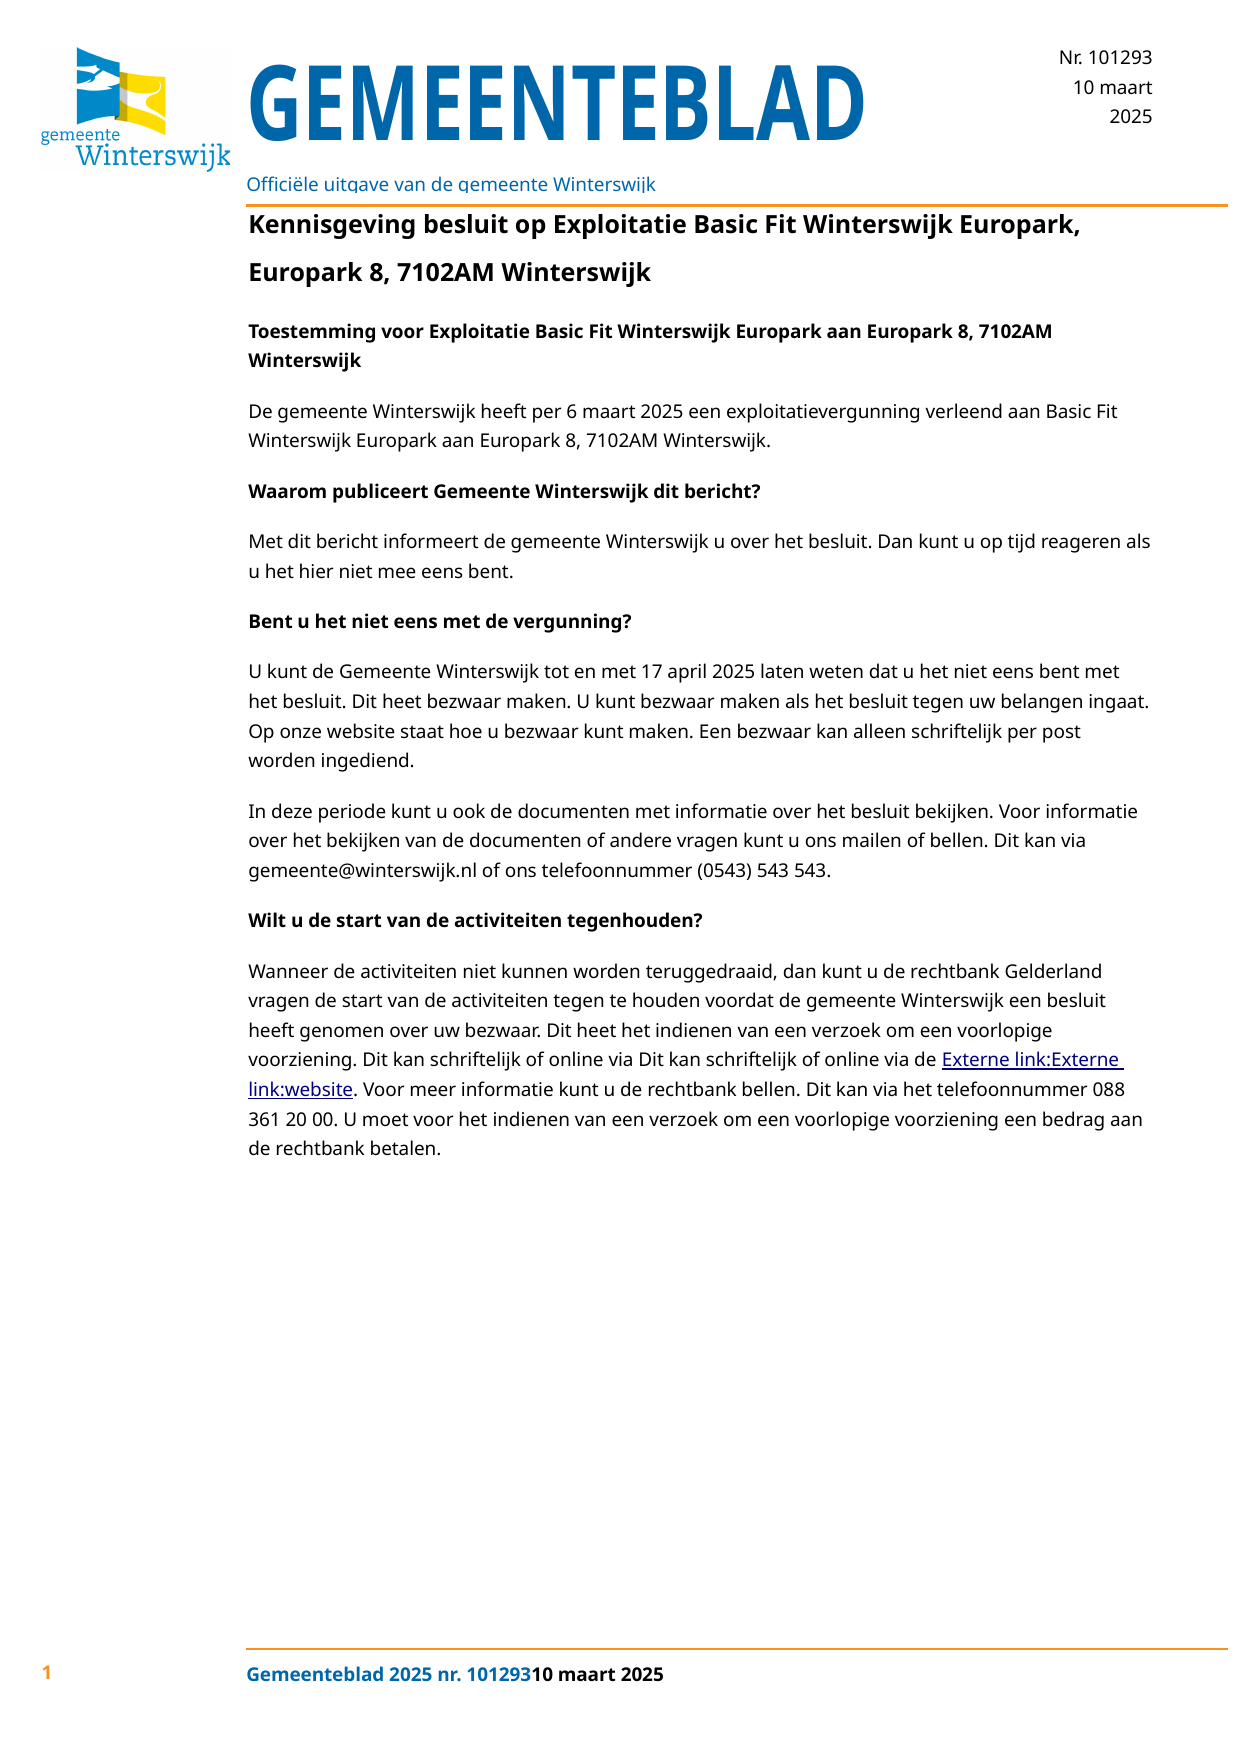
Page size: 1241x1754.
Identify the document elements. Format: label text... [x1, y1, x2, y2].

text Met dit bericht informeert de gemeente Winterswijk u over het besluit. Dan kunt u op tijd reageren als u het hier niet mee eens bent. [248, 528, 1152, 584]
text Wilt u de start van de activiteiten tegenhouden? [248, 907, 1152, 933]
text U kunt de Gemeente Winterswijk tot en met 17 april 2025 laten weten dat u het niet eens bent met het besluit. Dit heet bezwaar maken. U kunt bezwaar maken als het besluit tegen uw belangen ingaat. Op onze website staat hoe u bezwaar kunt maken. Een bezwaar kan alleen schriftelijk per post worden ingediend. [248, 659, 1152, 773]
text Toestemming voor Exploitatie Basic Fit Winterswijk Europark aan Europark 8, 7102AM Winterswijk [248, 318, 1152, 373]
text In deze periode kunt u ook de documenten met informatie over het besluit bekijken. Voor informatie over het bekijken van de documenten of andere vragen kunt u ons mailen of bellen. Dit kan via gemeente@winterswijk.nl of ons telefoonnummer (0543) 543 543. [248, 798, 1152, 883]
text De gemeente Winterswijk heeft per 6 maart 2025 een exploitatievergunning verleend aan Basic Fit Winterswijk Europark aan Europark 8, 7102AM Winterswijk. [248, 398, 1152, 453]
picture [41, 47, 231, 172]
text Waarom publiceert Gemeente Winterswijk dit bericht? [248, 478, 1152, 504]
text Wanneer de activiteiten niet kunnen worden teruggedraaid, dan kunt u de rechtbank Gelderland vragen de start van de activiteiten tegen te houden voordat de gemeente Winterswijk een besluit heeft genomen over uw bezwaar. Dit heet het indienen van een verzoek om een voorlopige voorziening. Dit kan schriftelijk of online via Dit kan schriftelijk of online via de Externe link:Externe link:website. Voor meer informatie kunt u de rechtbank bellen. Dit kan via het telefoonnummer 088 361 20 00. U moet voor het indienen van een verzoek om een voorlopige voorziening een bedrag aan de rechtbank betalen. [248, 958, 1152, 1161]
text Kennisgeving besluit op Exploitatie Basic Fit Winterswijk Europark, Europark 8, 7102AM Winterswijk [248, 207, 1152, 288]
picture [225, 153, 231, 162]
text Bent u het niet eens met de vergunning? [248, 608, 1152, 634]
